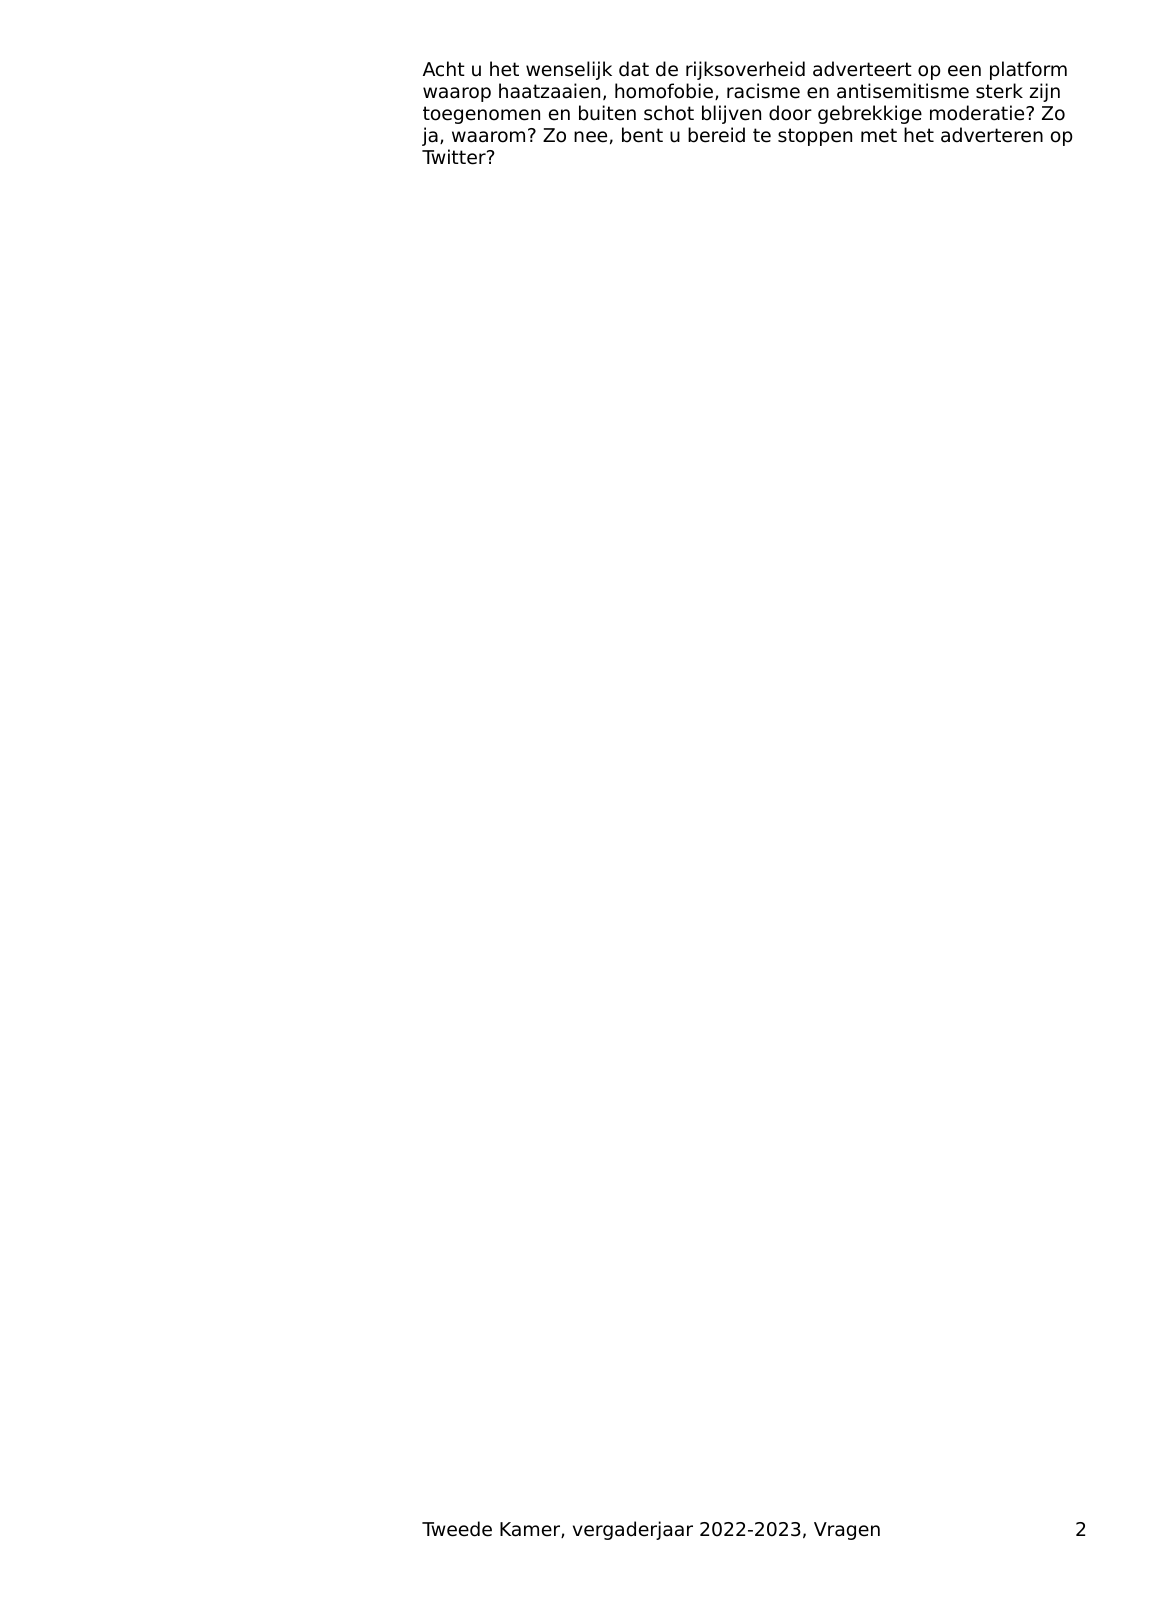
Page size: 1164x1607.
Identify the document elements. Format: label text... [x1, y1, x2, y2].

text Acht u het wenselijk dat de rijksoverheid adverteert op een platform waarop haatzaaien, homofobie, racisme en antisemitisme sterk zijn toegenomen en buiten schot blijven door gebrekkige moderatie? Zo ja, waarom? Zo nee, bent u bereid te stoppen met het adverteren op Twitter? [422, 59, 1087, 169]
